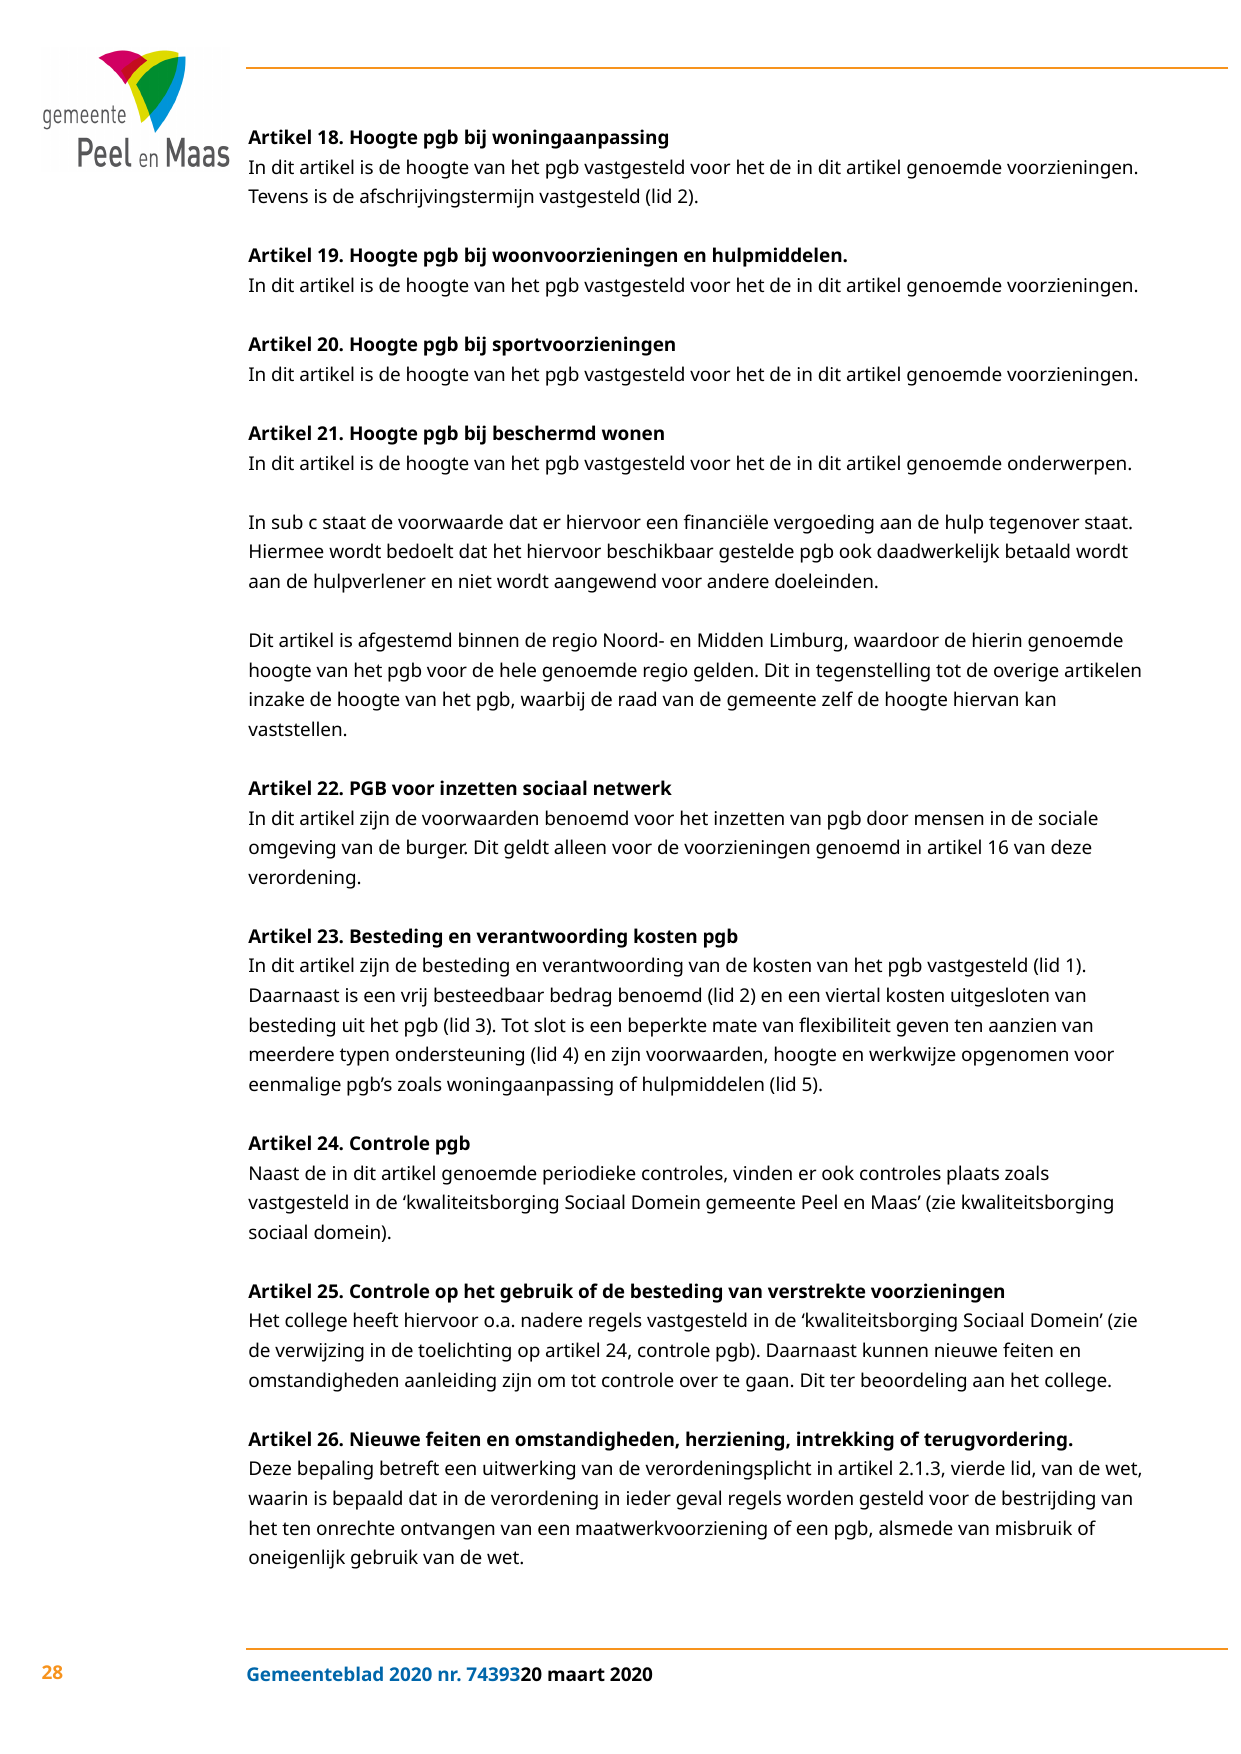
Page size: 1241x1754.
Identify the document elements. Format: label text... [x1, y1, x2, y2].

text Artikel 22. PGB voor inzetten sociaal netwerk [248, 775, 1152, 801]
text In dit artikel zijn de besteding en verantwoording van de kosten van het pgb vastgesteld (lid 1). Daarnaast is een vrij besteedbaar bedrag benoemd (lid 2) en een viertal kosten uitgesloten van besteding uit het pgb (lid 3). Tot slot is een beperkte mate van flexibiliteit geven ten aanzien van meerdere typen ondersteuning (lid 4) en zijn voorwaarden, hoogte en werkwijze opgenomen voor eenmalige pgb’s zoals woningaanpassing of hulpmiddelen (lid 5). [248, 953, 1152, 1097]
text Artikel 19. Hoogte pgb bij woonvoorzieningen en hulpmiddelen. [248, 243, 1152, 268]
text Deze bepaling betreft een uitwerking van de verordeningsplicht in artikel 2.1.3, vierde lid, van de wet, waarin is bepaald dat in de verordening in ieder geval regels worden gesteld voor de bestrijding van het ten onrechte ontvangen van een maatwerkvoorziening of een pgb, alsmede van misbruik of oneigenlijk gebruik van de wet. [248, 1456, 1152, 1570]
text In dit artikel zijn de voorwaarden benoemd voor het inzetten van pgb door mensen in de sociale omgeving van de burger. Dit geldt alleen voor de voorzieningen genoemd in artikel 16 van deze verordening. [248, 805, 1152, 890]
text Naast de in dit artikel genoemde periodieke controles, vinden er ook controles plaats zoals vastgesteld in de ‘kwaliteitsborging Sociaal Domein gemeente Peel en Maas’ (zie kwaliteitsborging sociaal domein). [248, 1160, 1152, 1245]
text In sub c staat de voorwaarde dat er hiervoor een financiële vergoeding aan de hulp tegenover staat. Hiermee wordt bedoelt dat het hiervoor beschikbaar gestelde pgb ook daadwerkelijk betaald wordt aan de hulpverlener en niet wordt aangewend voor andere doeleinden. [248, 509, 1152, 594]
text Artikel 25. Controle op het gebruik of de besteding van verstrekte voorzieningen [248, 1278, 1152, 1304]
text Artikel 24. Controle pgb [248, 1130, 1152, 1156]
text Het college heeft hiervoor o.a. nadere regels vastgesteld in de ‘kwaliteitsborging Sociaal Domein’ (zie de verwijzing in de toelichting op artikel 24, controle pgb). Daarnaast kunnen nieuwe feiten en omstandigheden aanleiding zijn om tot controle over te gaan. Dit ter beoordeling aan het college. [248, 1308, 1152, 1393]
text In dit artikel is de hoogte van het pgb vastgesteld voor het de in dit artikel genoemde voorzieningen. [248, 272, 1152, 298]
text Artikel 21. Hoogte pgb bij beschermd wonen [248, 420, 1152, 446]
picture [41, 47, 231, 172]
text In dit artikel is de hoogte van het pgb vastgesteld voor het de in dit artikel genoemde voorzieningen. [248, 361, 1152, 387]
text Artikel 20. Hoogte pgb bij sportvoorzieningen [248, 331, 1152, 357]
text Dit artikel is afgestemd binnen de regio Noord- en Midden Limburg, waardoor de hierin genoemde hoogte van het pgb voor de hele genoemde regio gelden. Dit in tegenstelling tot de overige artikelen inzake de hoogte van het pgb, waarbij de raad van de gemeente zelf de hoogte hiervan kan vaststellen. [248, 627, 1152, 742]
text Artikel 23. Besteding en verantwoording kosten pgb [248, 923, 1152, 949]
text Artikel 18. Hoogte pgb bij woningaanpassing [248, 124, 1152, 150]
text Artikel 26. Nieuwe feiten en omstandigheden, herziening, intrekking of terugvordering. [248, 1426, 1152, 1452]
text In dit artikel is de hoogte van het pgb vastgesteld voor het de in dit artikel genoemde onderwerpen. [248, 450, 1152, 476]
text In dit artikel is de hoogte van het pgb vastgesteld voor het de in dit artikel genoemde voorzieningen. Tevens is de afschrijvingstermijn vastgesteld (lid 2). [248, 154, 1152, 209]
